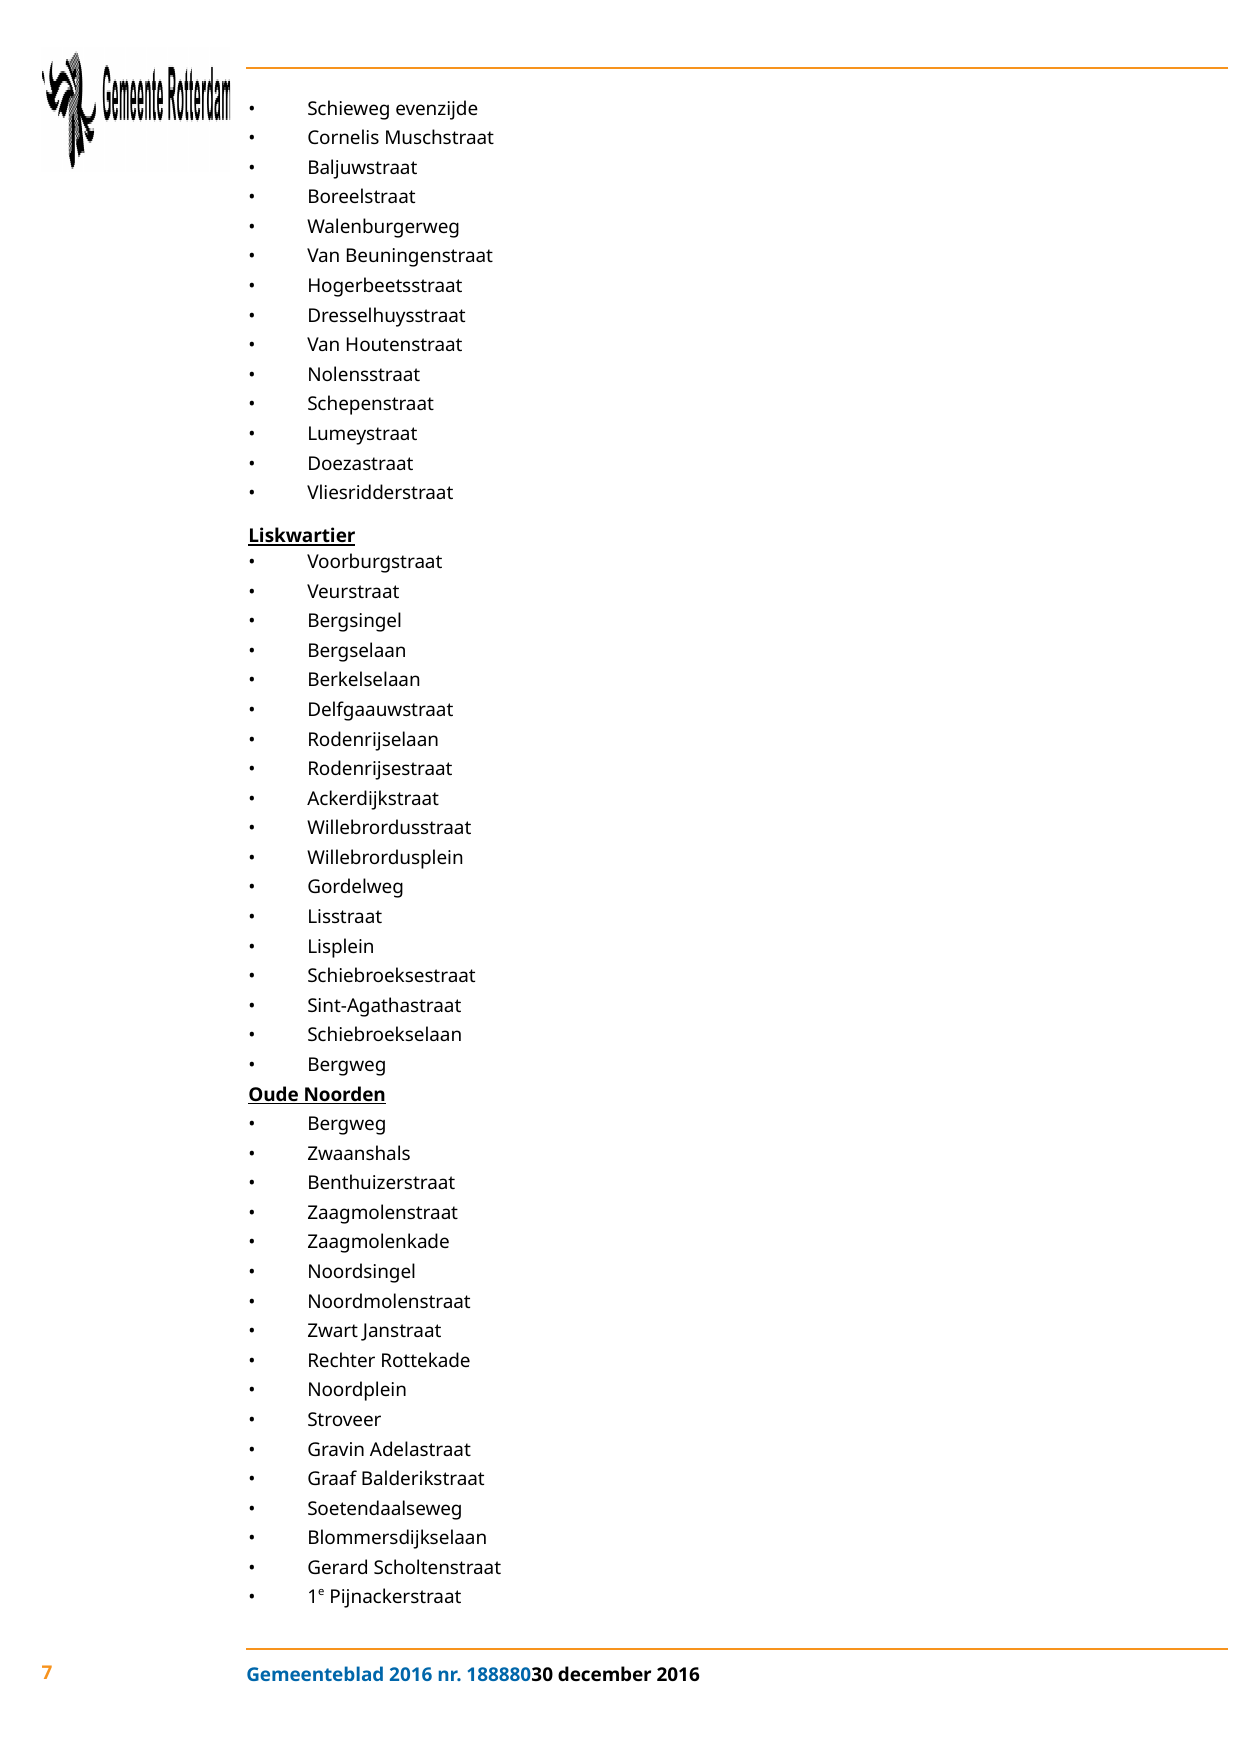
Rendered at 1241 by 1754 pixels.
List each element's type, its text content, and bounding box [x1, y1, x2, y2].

list Hogerbeetsstraat [248, 272, 1152, 298]
list Schepenstraat [248, 391, 1152, 416]
list Willebrordusstraat [248, 814, 1152, 840]
list Bergweg [248, 1110, 1152, 1136]
list Sint-Agathastraat [248, 992, 1152, 1018]
list Soetendaalseweg [248, 1495, 1152, 1521]
list Gerard Scholtenstraat [248, 1554, 1152, 1580]
list Van Houtenstraat [248, 331, 1152, 357]
list Boreelstraat [248, 183, 1152, 209]
list Ackerdijkstraat [248, 785, 1152, 811]
list Gravin Adelastraat [248, 1436, 1152, 1461]
list Nolensstraat [248, 361, 1152, 387]
list Rodenrijsestraat [248, 755, 1152, 781]
list Willebrordusplein [248, 844, 1152, 870]
list Vliesridderstraat [248, 479, 1152, 505]
list Dresselhuysstraat [248, 302, 1152, 328]
list Voorburgstraat [248, 548, 1152, 574]
list Blommersdijkselaan [248, 1524, 1152, 1550]
list Noordsingel [248, 1258, 1152, 1284]
list Bergsingel [248, 607, 1152, 633]
list Cornelis Muschstraat [248, 124, 1152, 150]
text Liskwartier [248, 522, 1152, 548]
list 1e Pijnackerstraat [248, 1584, 1152, 1609]
list Lumeystraat [248, 420, 1152, 446]
list Van Beuningenstraat [248, 243, 1152, 268]
list Zaagmolenkade [248, 1229, 1152, 1254]
list Noordplein [248, 1377, 1152, 1402]
list Zwart Janstraat [248, 1317, 1152, 1343]
list Schieweg evenzijde [248, 95, 1152, 121]
list Veurstraat [248, 578, 1152, 603]
list Doezastraat [248, 450, 1152, 476]
list Baljuwstraat [248, 154, 1152, 180]
list Benthuizerstraat [248, 1169, 1152, 1195]
list Lisplein [248, 933, 1152, 958]
list Noordmolenstraat [248, 1288, 1152, 1313]
list Zaagmolenstraat [248, 1199, 1152, 1225]
list Zwaanshals [248, 1140, 1152, 1166]
list Berkelselaan [248, 667, 1152, 692]
list Delfgaauwstraat [248, 696, 1152, 722]
list Lisstraat [248, 903, 1152, 929]
list Bergweg [248, 1051, 1152, 1077]
list Stroveer [248, 1406, 1152, 1432]
list Schiebroeksestraat [248, 962, 1152, 988]
list Bergselaan [248, 637, 1152, 663]
list Gordelweg [248, 874, 1152, 899]
list Walenburgerweg [248, 213, 1152, 239]
list Schiebroekselaan [248, 1022, 1152, 1047]
list Rodenrijselaan [248, 726, 1152, 751]
picture [41, 47, 231, 172]
list Graaf Balderikstraat [248, 1465, 1152, 1491]
text Oude Noorden [248, 1081, 1152, 1106]
list Rechter Rottekade [248, 1347, 1152, 1373]
